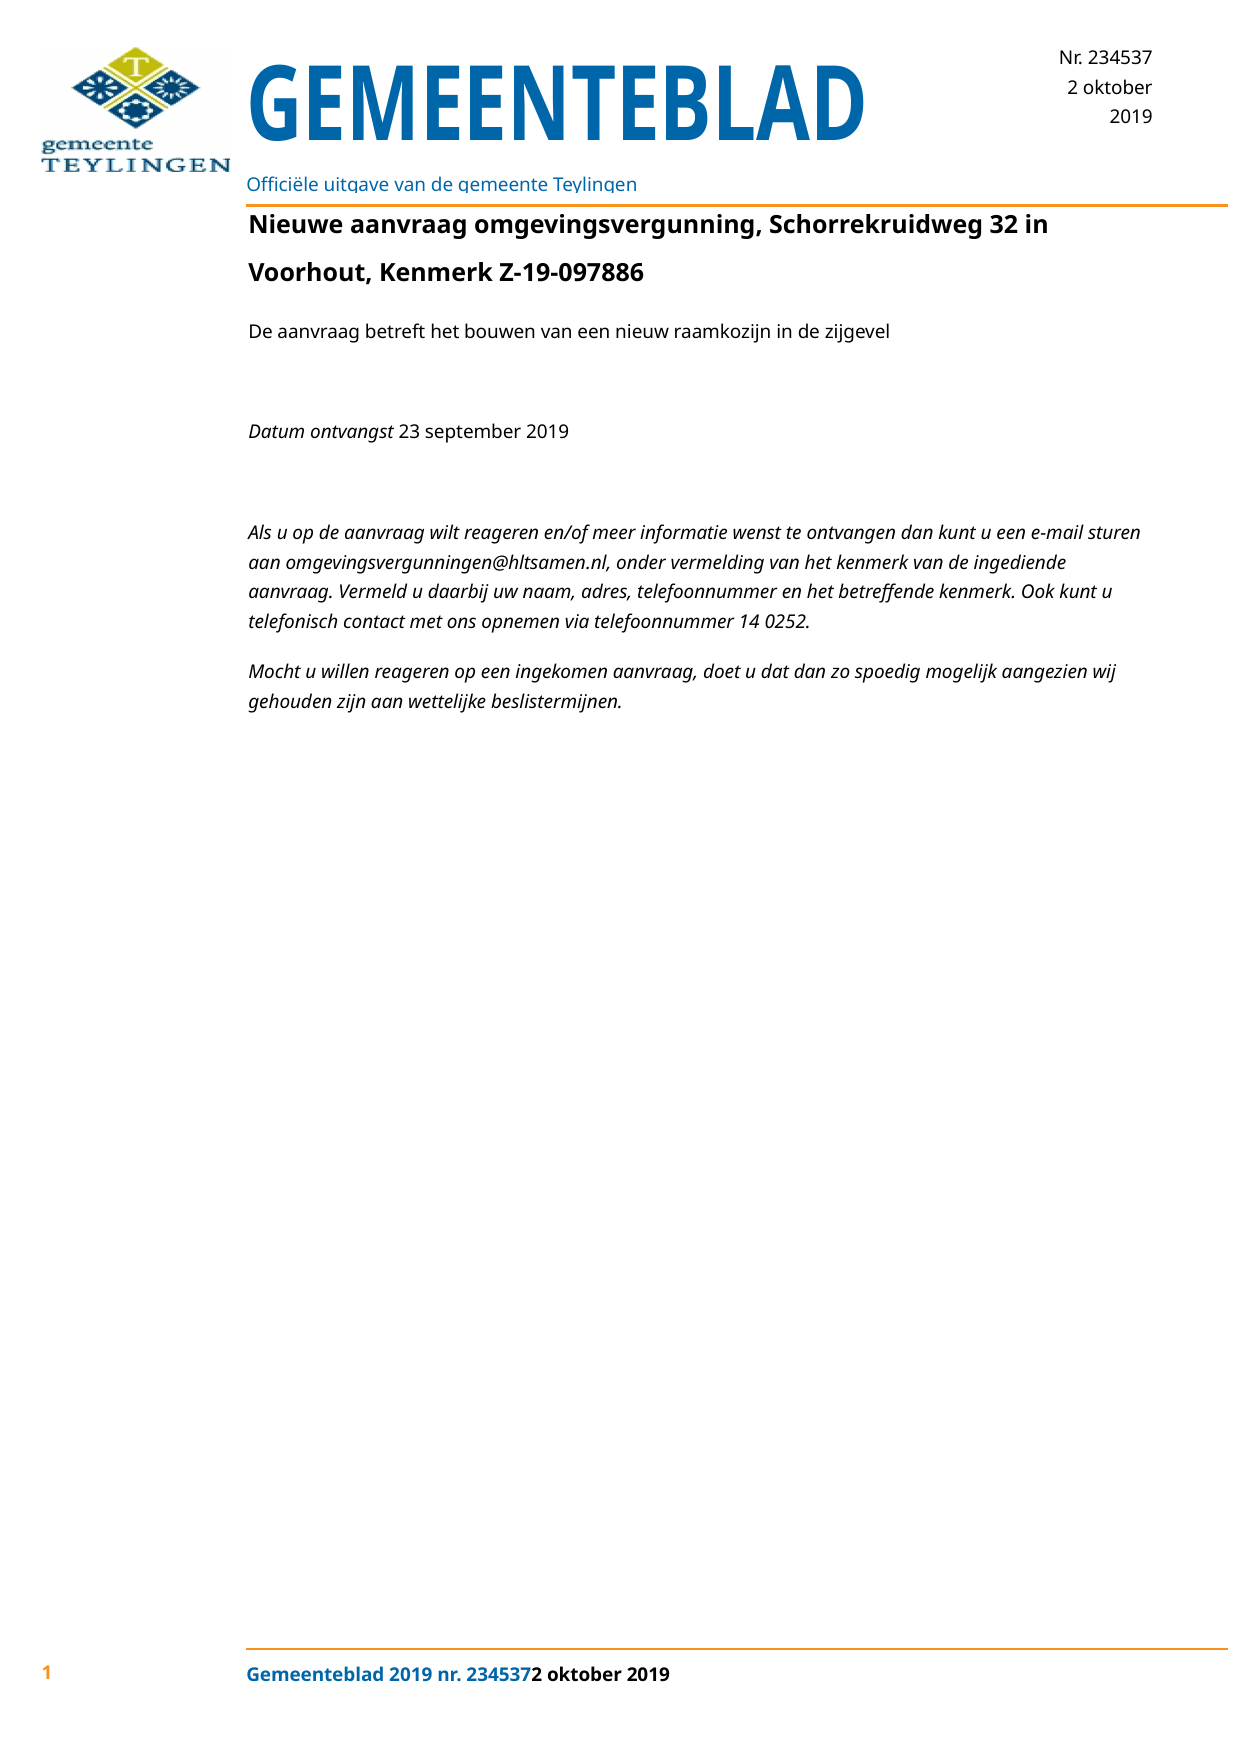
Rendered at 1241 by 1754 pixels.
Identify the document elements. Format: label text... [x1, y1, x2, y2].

text Als u op de aanvraag wilt reageren en/of meer informatie wenst te ontvangen dan kunt u een e-mail sturen aan omgevingsvergunningen@hltsamen.nl, onder vermelding van het kenmerk van de ingediende aanvraag. Vermeld u daarbij uw naam, adres, telefoonnummer en het betreffende kenmerk. Ook kunt u telefonisch contact met ons opnemen via telefoonnummer 14 0252. [248, 519, 1152, 634]
picture [41, 47, 231, 172]
text Nieuwe aanvraag omgevingsvergunning, Schorrekruidweg 32 in Voorhout, Kenmerk Z-19-097886 [248, 207, 1152, 288]
text Mocht u willen reageren op een ingekomen aanvraag, doet u dat dan zo spoedig mogelijk aangezien wij gehouden zijn aan wettelijke beslistermijnen. [248, 659, 1152, 714]
text De aanvraag betreft het bouwen van een nieuw raamkozijn in de zijgevel [248, 318, 1152, 344]
text Datum ontvangst 23 september 2019 [248, 419, 1152, 444]
